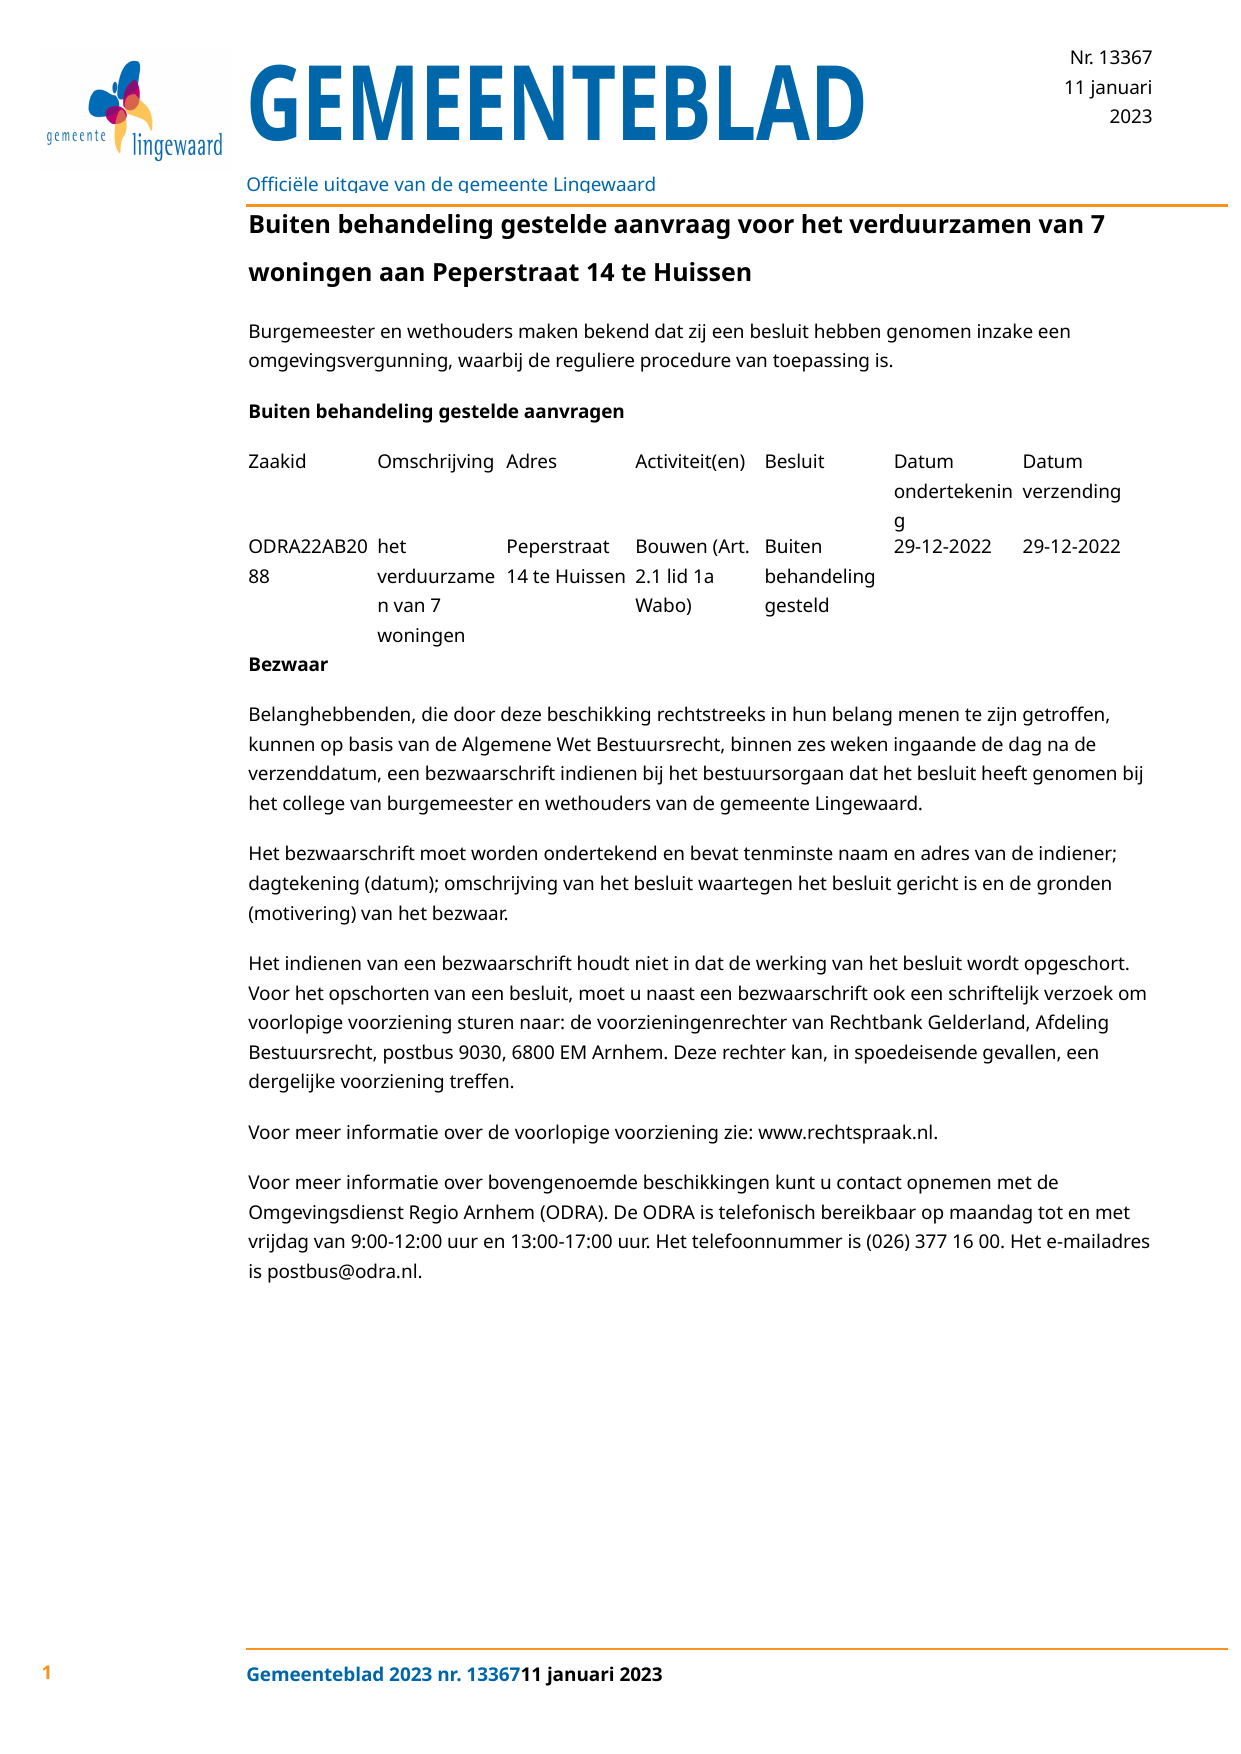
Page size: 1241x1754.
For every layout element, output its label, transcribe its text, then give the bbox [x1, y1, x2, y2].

text Voor meer informatie over de voorlopige voorziening zie: www.rechtspraak.nl. [248, 1119, 1152, 1145]
table_cell Bouwen (Art. 2.1 lid 1a Wabo) [635, 533, 764, 648]
text Belanghebbenden, die door deze beschikking rechtstreeks in hun belang menen te zijn getroffen, kunnen op basis van de Algemene Wet Bestuursrecht, binnen zes weken ingaande de dag na de verzenddatum, een bezwaarschrift indienen bij het bestuursorgaan dat het besluit heeft genomen bij het college van burgemeester en wethouders van de gemeente Lingewaard. [248, 701, 1152, 816]
picture [41, 47, 231, 172]
text Het indienen van een bezwaarschrift houdt niet in dat de werking van het besluit wordt opgeschort. Voor het opschorten van een besluit, moet u naast een bezwaarschrift ook een schriftelijk verzoek om voorlopige voorziening sturen naar: de voorzieningenrechter van Rechtbank Gelderland, Afdeling Bestuursrecht, postbus 9030, 6800 EM Arnhem. Deze rechter kan, in spoedeisende gevallen, een dergelijke voorziening treffen. [248, 950, 1152, 1094]
table_header Zaakid [248, 449, 377, 533]
table_cell het verduurzamen van 7 woningen [377, 533, 506, 648]
table_cell ODRA22AB2088 [248, 533, 377, 648]
table_cell Peperstraat 14 te Huissen [506, 533, 635, 648]
table_cell 29-12-2022 [894, 533, 1022, 648]
table_cell Buiten behandeling gesteld [764, 533, 893, 648]
table_header Adres [506, 449, 635, 533]
text Burgemeester en wethouders maken bekend dat zij een besluit hebben genomen inzake een omgevingsvergunning, waarbij de reguliere procedure van toepassing is. [248, 318, 1152, 373]
table_header Datum ondertekening [894, 449, 1022, 533]
text Voor meer informatie over bovengenoemde beschikkingen kunt u contact opnemen met de Omgevingsdienst Regio Arnhem (ODRA). De ODRA is telefonisch bereikbaar op maandag tot en met vrijdag van 9:00-12:00 uur en 13:00-17:00 uur. Het telefoonnummer is (026) 377 16 00. Het e-mailadres is postbus@odra.nl. [248, 1169, 1152, 1284]
table_header Datum verzending [1023, 449, 1152, 533]
text Buiten behandeling gestelde aanvraag voor het verduurzamen van 7 woningen aan Peperstraat 14 te Huissen [248, 207, 1152, 288]
table_header Besluit [764, 449, 893, 533]
text Bezwaar [248, 651, 1152, 677]
table_header Activiteit(en) [635, 449, 764, 533]
text Buiten behandeling gestelde aanvragen [248, 398, 1152, 424]
table_cell 29-12-2022 [1023, 533, 1152, 648]
text Het bezwaarschrift moet worden ondertekend en bevat tenminste naam en adres van de indiener; dagtekening (datum); omschrijving van het besluit waartegen het besluit gericht is en de gronden (motivering) van het bezwaar. [248, 841, 1152, 926]
table_header Omschrijving [377, 449, 506, 533]
